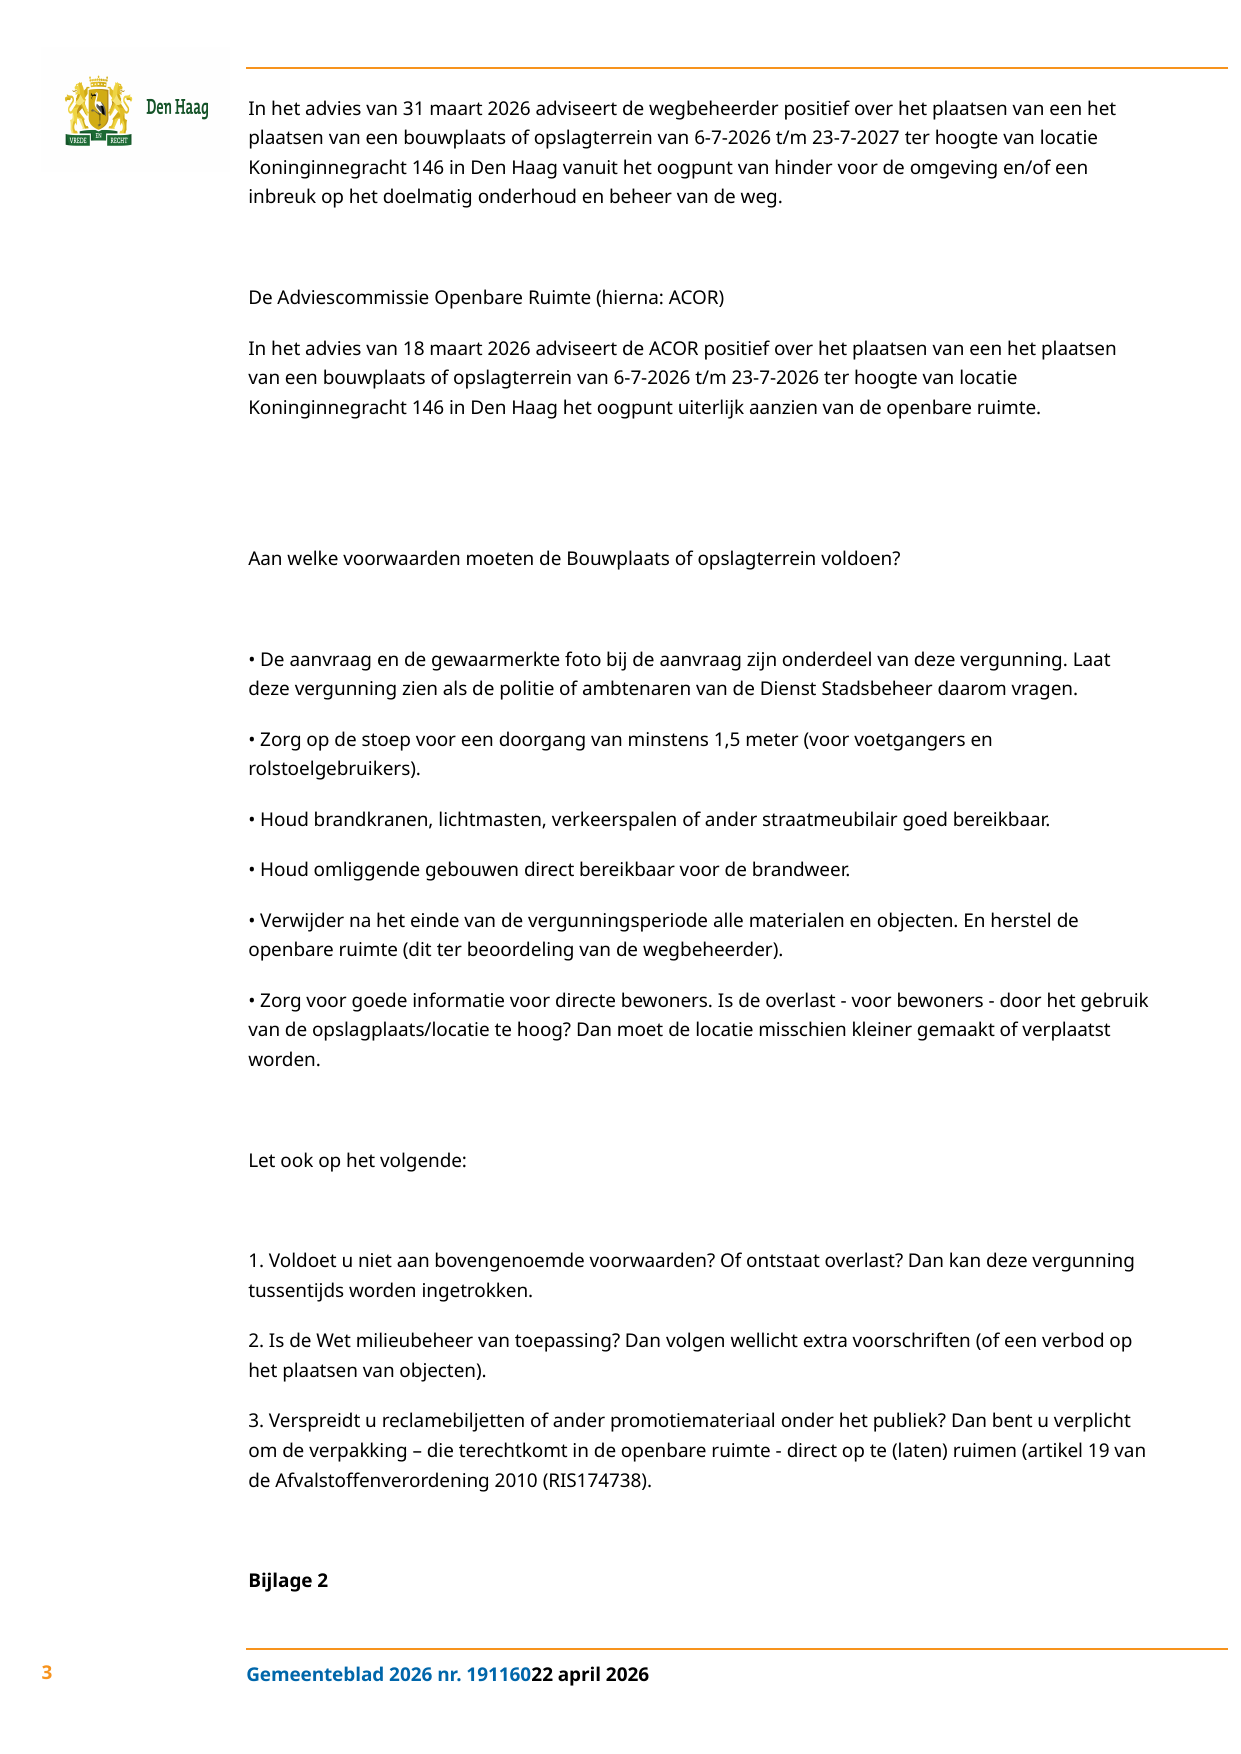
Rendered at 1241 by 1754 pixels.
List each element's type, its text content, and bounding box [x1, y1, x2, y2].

text • Zorg voor goede informatie voor directe bewoners. Is de overlast - voor bewoners - door het gebruik van de opslagplaats/locatie te hoog? Dan moet de locatie misschien kleiner gemaakt of verplaatst worden. [248, 987, 1152, 1072]
text • Houd omliggende gebouwen direct bereikbaar voor de brandweer. [248, 856, 1152, 882]
text Let ook op het volgende: [248, 1147, 1152, 1173]
text In het advies van 18 maart 2026 adviseert de ACOR positief over het plaatsen van een het plaatsen van een bouwplaats of opslagterrein van 6-7-2026 t/m 23-7-2026 ter hoogte van locatie Koninginnegracht 146 in Den Haag het oogpunt uiterlijk aanzien van de openbare ruimte. [248, 335, 1152, 420]
text In het advies van 31 maart 2026 adviseert de wegbeheerder positief over het plaatsen van een het plaatsen van een bouwplaats of opslagterrein van 6-7-2026 t/m 23-7-2027 ter hoogte van locatie Koninginnegracht 146 in Den Haag vanuit het oogpunt van hinder voor de omgeving en/of een inbreuk op het doelmatig onderhoud en beheer van de weg. [248, 95, 1152, 209]
text 3. Verspreidt u reclamebiljetten of ander promotiemateriaal onder het publiek? Dan bent u verplicht om de verpakking – die terechtkomt in de openbare ruimte - direct op te (laten) ruimen (artikel 19 van de Afvalstoffenverordening 2010 (RIS174738). [248, 1408, 1152, 1493]
text • Verwijder na het einde van de vergunningsperiode alle materialen en objecten. En herstel de openbare ruimte (dit ter beoordeling van de wegbeheerder). [248, 907, 1152, 962]
text Bijlage 2 [248, 1568, 1152, 1593]
text De Adviescommissie Openbare Ruimte (hierna: ACOR) [248, 284, 1152, 310]
text Aan welke voorwaarden moeten de Bouwplaats of opslagterrein voldoen? [248, 545, 1152, 571]
text 1. Voldoet u niet aan bovengenoemde voorwaarden? Of ontstaat overlast? Dan kan deze vergunning tussentijds worden ingetrokken. [248, 1248, 1152, 1303]
text • Zorg op de stoep voor een doorgang van minstens 1,5 meter (voor voetgangers en rolstoelgebruikers). [248, 726, 1152, 781]
text • De aanvraag en de gewaarmerkte foto bij de aanvraag zijn onderdeel van deze vergunning. Laat deze vergunning zien als de politie of ambtenaren van de Dienst Stadsbeheer daarom vragen. [248, 646, 1152, 701]
text • Houd brandkranen, lichtmasten, verkeerspalen of ander straatmeubilair goed bereikbaar. [248, 806, 1152, 832]
picture [41, 47, 231, 172]
text 2. Is de Wet milieubeheer van toepassing? Dan volgen wellicht extra voorschriften (of een verbod op het plaatsen van objecten). [248, 1328, 1152, 1383]
